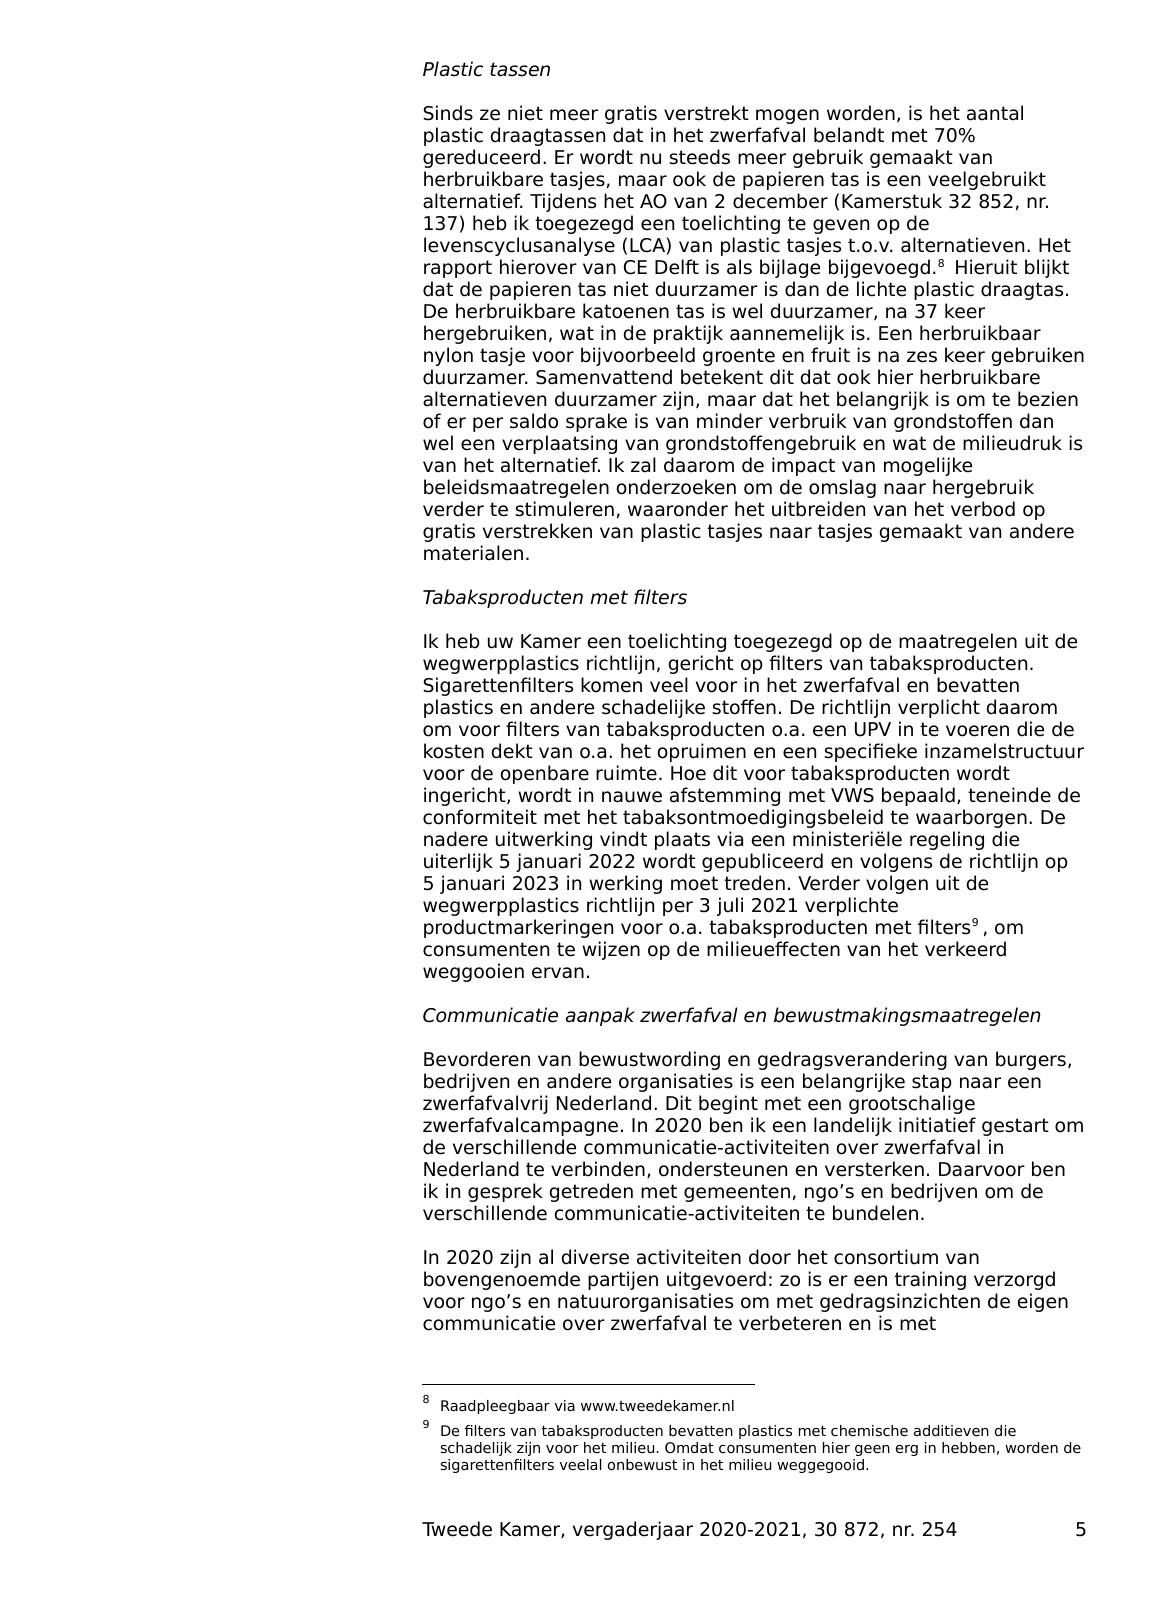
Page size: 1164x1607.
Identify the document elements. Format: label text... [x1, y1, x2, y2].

text Sinds ze niet meer gratis verstrekt mogen worden, is het aantal plastic draagtassen dat in het zwerfafval belandt met 70% gereduceerd. Er wordt nu steeds meer gebruik gemaakt van herbruikbare tasjes, maar ook de papieren tas is een veelgebruikt alternatief. Tijdens het AO van 2 december (Kamerstuk 32 852, nr. 137) heb ik toegezegd een toelichting te geven op de levenscyclusanalyse (LCA) van plastic tasjes t.o.v. alternatieven. Het rapport hierover van CE Delft is als bijlage bijgevoegd. Hieruit blijkt dat de papieren tas niet duurzamer is dan de lichte plastic draagtas. De herbruikbare katoenen tas is wel duurzamer, na 37 keer hergebruiken, wat in de praktijk aannemelijk is. Een herbruikbaar nylon tasje voor bijvoorbeeld groente en fruit is na zes keer gebruiken duurzamer. Samenvattend betekent dit dat ook hier herbruikbare alternatieven duurzamer zijn, maar dat het belangrijk is om te bezien of er per saldo sprake is van minder verbruik van grondstoffen dan wel een verplaatsing van grondstoffengebruik en wat de milieudruk is van het alternatief. Ik zal daarom de impact van mogelijke beleidsmaatregelen onderzoeken om de omslag naar hergebruik verder te stimuleren, waaronder het uitbreiden van het verbod op gratis verstrekken van plastic tasjes naar tasjes gemaakt van andere materialen. [422, 103, 1087, 565]
subtitle Plastic tassen [422, 59, 1087, 81]
text In 2020 zijn al diverse activiteiten door het consortium van bovengenoemde partijen uitgevoerd: zo is er een training verzorgd voor ngo’s en natuurorganisaties om met gedragsinzichten de eigen communicatie over zwerfafval te verbeteren en is met [422, 1247, 1087, 1335]
text De filters van tabaksproducten bevatten plastics met chemische additieven die schadelijk zijn voor het milieu. Omdat consumenten hier geen erg in hebben, worden de sigarettenfilters veelal onbewust in het milieu weggegooid. [422, 1418, 1087, 1474]
subtitle Tabaksproducten met filters [422, 587, 1087, 609]
subtitle Communicatie aanpak zwerfafval en bewustmakingsmaatregelen [422, 1005, 1087, 1027]
text Raadpleegbaar via www.tweedekamer.nl [422, 1393, 1087, 1416]
text Ik heb uw Kamer een toelichting toegezegd op de maatregelen uit de wegwerpplastics richtlijn, gericht op filters van tabaksproducten. Sigarettenfilters komen veel voor in het zwerfafval en bevatten plastics en andere schadelijke stoffen. De richtlijn verplicht daarom om voor filters van tabaksproducten o.a. een UPV in te voeren die de kosten dekt van o.a. het opruimen en een specifieke inzamelstructuur voor de openbare ruimte. Hoe dit voor tabaksproducten wordt ingericht, wordt in nauwe afstemming met VWS bepaald, teneinde de conformiteit met het tabaksontmoedigingsbeleid te waarborgen. De nadere uitwerking vindt plaats via een ministeriële regeling die uiterlijk 5 januari 2022 wordt gepubliceerd en volgens de richtlijn op 5 januari 2023 in werking moet treden. Verder volgen uit de wegwerpplastics richtlijn per 3 juli 2021 verplichte productmarkeringen voor o.a. tabaksproducten met filters, om consumenten te wijzen op de milieueffecten van het verkeerd weggooien ervan. [422, 631, 1087, 983]
text Bevorderen van bewustwording en gedragsverandering van burgers, bedrijven en andere organisaties is een belangrijke stap naar een zwerfafvalvrij Nederland. Dit begint met een grootschalige zwerfafvalcampagne. In 2020 ben ik een landelijk initiatief gestart om de verschillende communicatie-activiteiten over zwerfafval in Nederland te verbinden, ondersteunen en versterken. Daarvoor ben ik in gesprek getreden met gemeenten, ngo’s en bedrijven om de verschillende communicatie-activiteiten te bundelen. [422, 1049, 1087, 1225]
